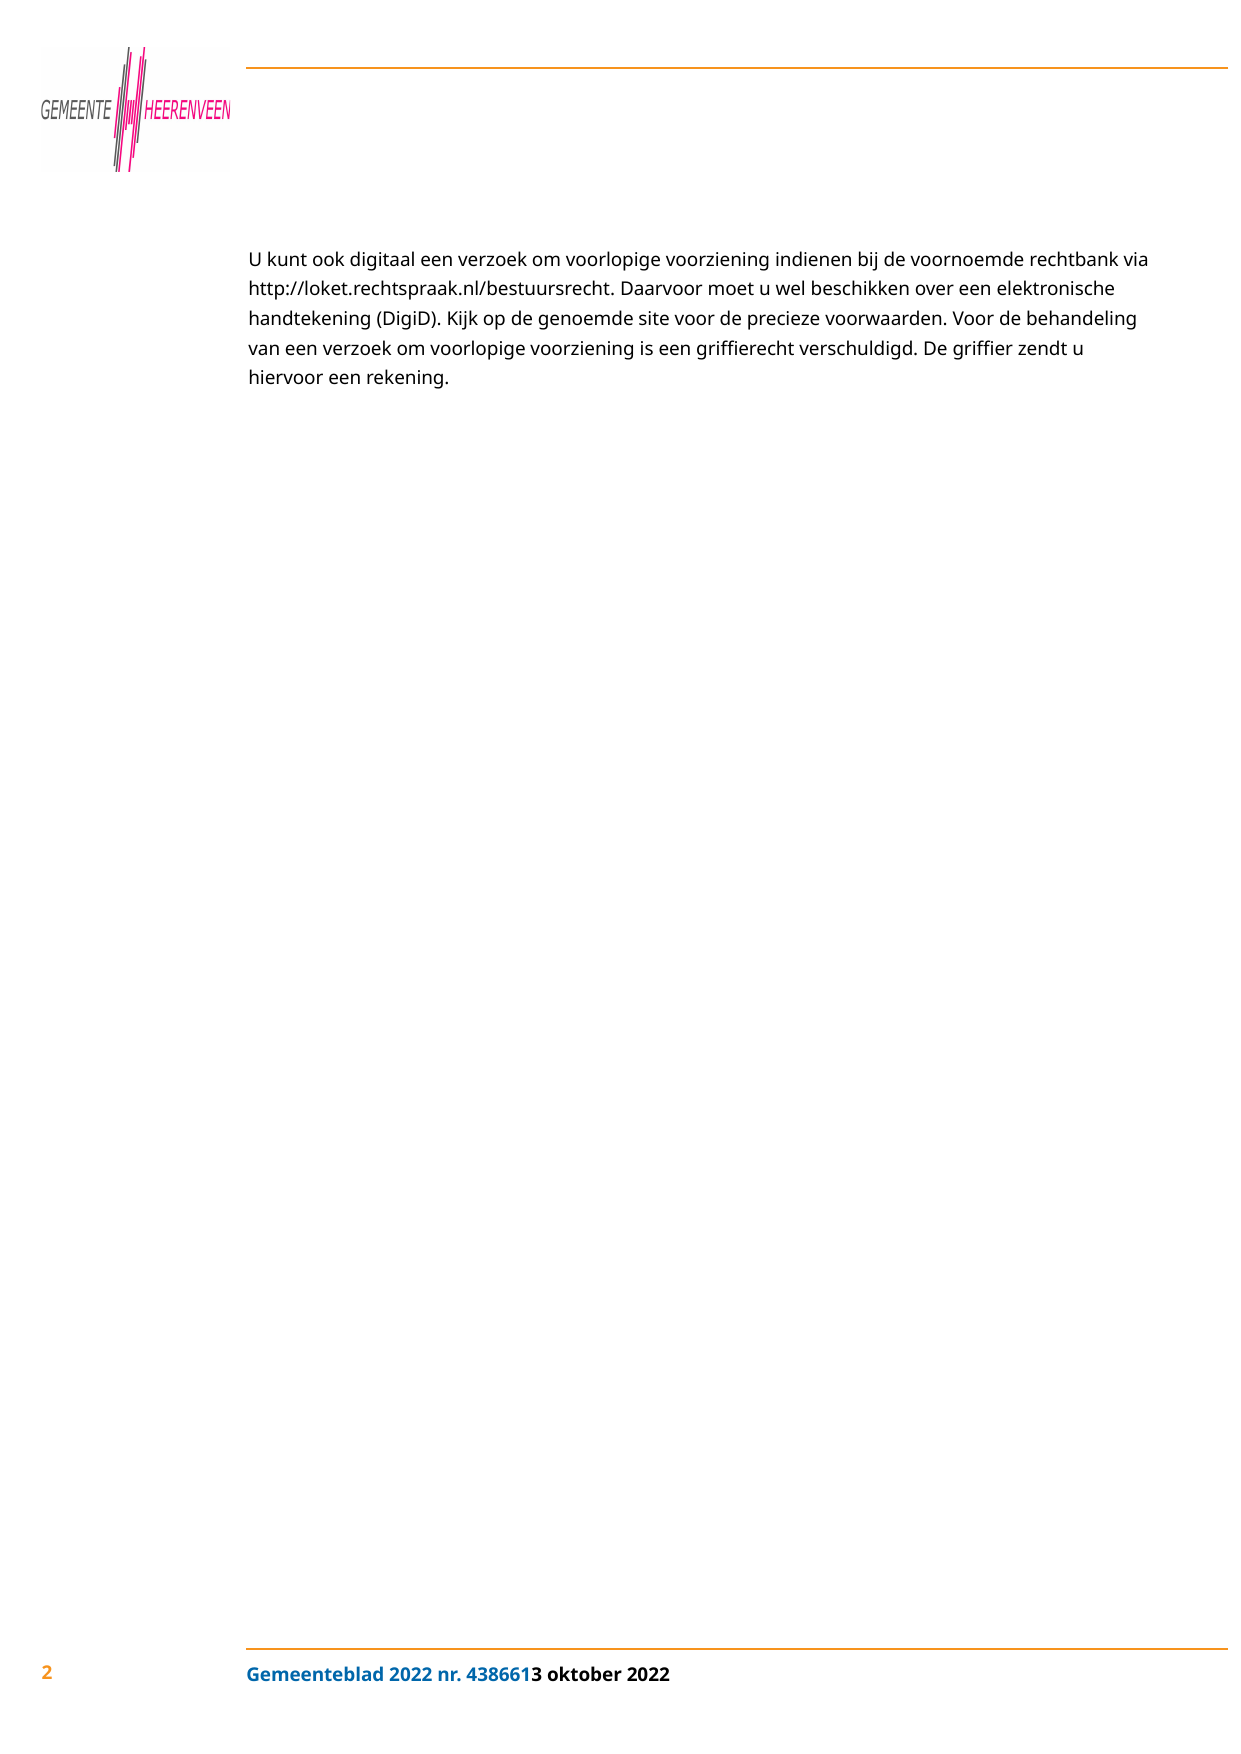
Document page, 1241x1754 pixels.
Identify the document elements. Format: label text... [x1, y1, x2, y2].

text U kunt ook digitaal een verzoek om voorlopige voorziening indienen bij de voornoemde rechtbank via http://loket.rechtspraak.nl/bestuursrecht. Daarvoor moet u wel beschikken over een elektronische handtekening (DigiD). Kijk op de genoemde site voor de precieze voorwaarden. Voor de behandeling van een verzoek om voorlopige voorziening is een griffierecht verschuldigd. De griffier zendt u hiervoor een rekening. [248, 246, 1152, 390]
picture [41, 47, 231, 172]
